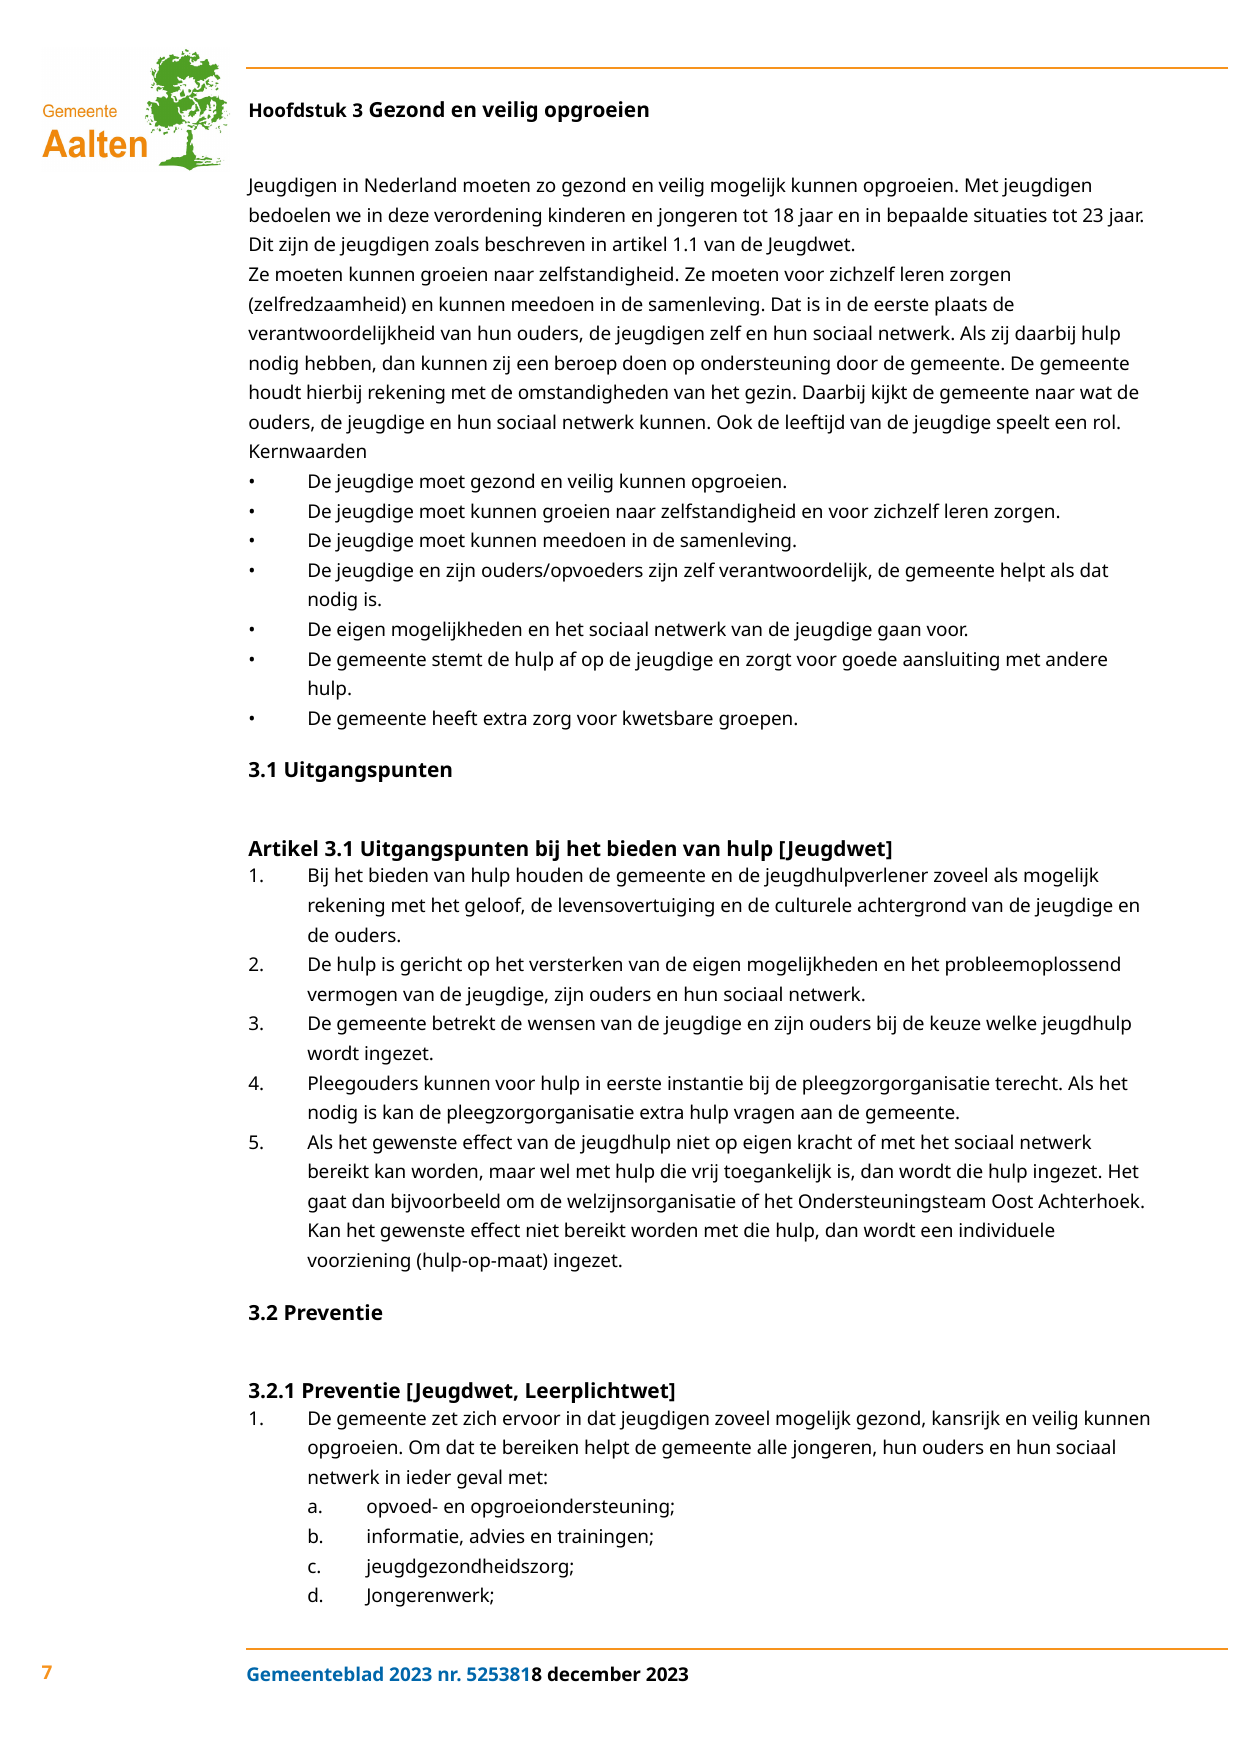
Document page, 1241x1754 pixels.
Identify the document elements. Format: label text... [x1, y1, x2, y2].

list De hulp is gericht op het versterken van de eigen mogelijkheden en het probleemoplossend vermogen van de jeugdige, zijn ouders en hun sociaal netwerk. [248, 951, 1152, 1007]
list De eigen mogelijkheden en het sociaal netwerk van de jeugdige gaan voor. [248, 616, 1152, 642]
list Jongerenwerk; [307, 1582, 1152, 1608]
list De gemeente zet zich ervoor in dat jeugdigen zoveel mogelijk gezond, kansrijk en veilig kunnen opgroeien. Om dat te bereiken helpt de gemeente alle jongeren, hun ouders en hun sociaal netwerk in ieder geval met: [248, 1405, 1152, 1490]
text Hoofdstuk 3 Gezond en veilig opgroeien [248, 95, 1152, 123]
list Pleegouders kunnen voor hulp in eerste instantie bij de pleegzorgorganisatie terecht. Als het nodig is kan de pleegzorgorganisatie extra hulp vragen aan de gemeente. [248, 1070, 1152, 1125]
text 3.2.1 Preventie [Jeugdwet, Leerplichtwet] [248, 1377, 1152, 1405]
text Jeugdigen in Nederland moeten zo gezond en veilig mogelijk kunnen opgroeien. Met jeugdigen bedoelen we in deze verordening kinderen en jongeren tot 18 jaar en in bepaalde situaties tot 23 jaar. Dit zijn de jeugdigen zoals beschreven in artikel 1.1 van de Jeugdwet. [248, 172, 1152, 257]
text Ze moeten kunnen groeien naar zelfstandigheid. Ze moeten voor zichzelf leren zorgen (zelfredzaamheid) en kunnen meedoen in de samenleving. Dat is in de eerste plaats de verantwoordelijkheid van hun ouders, de jeugdigen zelf en hun sociaal netwerk. Als zij daarbij hulp nodig hebben, dan kunnen zij een beroep doen op ondersteuning door de gemeente. De gemeente houdt hierbij rekening met de omstandigheden van het gezin. Daarbij kijkt de gemeente naar wat de ouders, de jeugdige en hun sociaal netwerk kunnen. Ook de leeftijd van de jeugdige speelt een rol. [248, 261, 1152, 435]
list Als het gewenste effect van de jeugdhulp niet op eigen kracht of met het sociaal netwerk bereikt kan worden, maar wel met hulp die vrij toegankelijk is, dan wordt die hulp ingezet. Het gaat dan bijvoorbeeld om de welzijnsorganisatie of het Ondersteuningsteam Oost Achterhoek. Kan het gewenste effect niet bereikt worden met die hulp, dan wordt een individuele voorziening (hulp-op-maat) ingezet. [248, 1129, 1152, 1273]
list De jeugdige en zijn ouders/opvoeders zijn zelf verantwoordelijk, de gemeente helpt als dat nodig is. [248, 557, 1152, 612]
list De jeugdige moet kunnen groeien naar zelfstandigheid en voor zichzelf leren zorgen. [248, 498, 1152, 524]
text 3.2 Preventie [248, 1298, 1152, 1326]
list De jeugdige moet gezond en veilig kunnen opgroeien. [248, 468, 1152, 494]
text Artikel 3.1 Uitgangspunten bij het bieden van hulp [Jeugdwet] [248, 834, 1152, 863]
list opvoed- en opgroeiondersteuning; [307, 1494, 1152, 1519]
list jeugdgezondheidszorg; [307, 1553, 1152, 1579]
list De gemeente stemt de hulp af op de jeugdige en zorgt voor goede aansluiting met andere hulp. [248, 646, 1152, 701]
text Kernwaarden [248, 439, 1152, 464]
list informatie, advies en trainingen; [307, 1523, 1152, 1549]
list De gemeente heeft extra zorg voor kwetsbare groepen. [248, 705, 1152, 731]
list De gemeente betrekt de wensen van de jeugdige en zijn ouders bij de keuze welke jeugdhulp wordt ingezet. [248, 1011, 1152, 1066]
text 3.1 Uitgangspunten [248, 755, 1152, 784]
picture [41, 47, 231, 172]
list De jeugdige moet kunnen meedoen in de samenleving. [248, 527, 1152, 553]
list Bij het bieden van hulp houden de gemeente en de jeugdhulpverlener zoveel als mogelijk rekening met het geloof, de levensovertuiging en de culturele achtergrond van de jeugdige en de ouders. [248, 863, 1152, 948]
